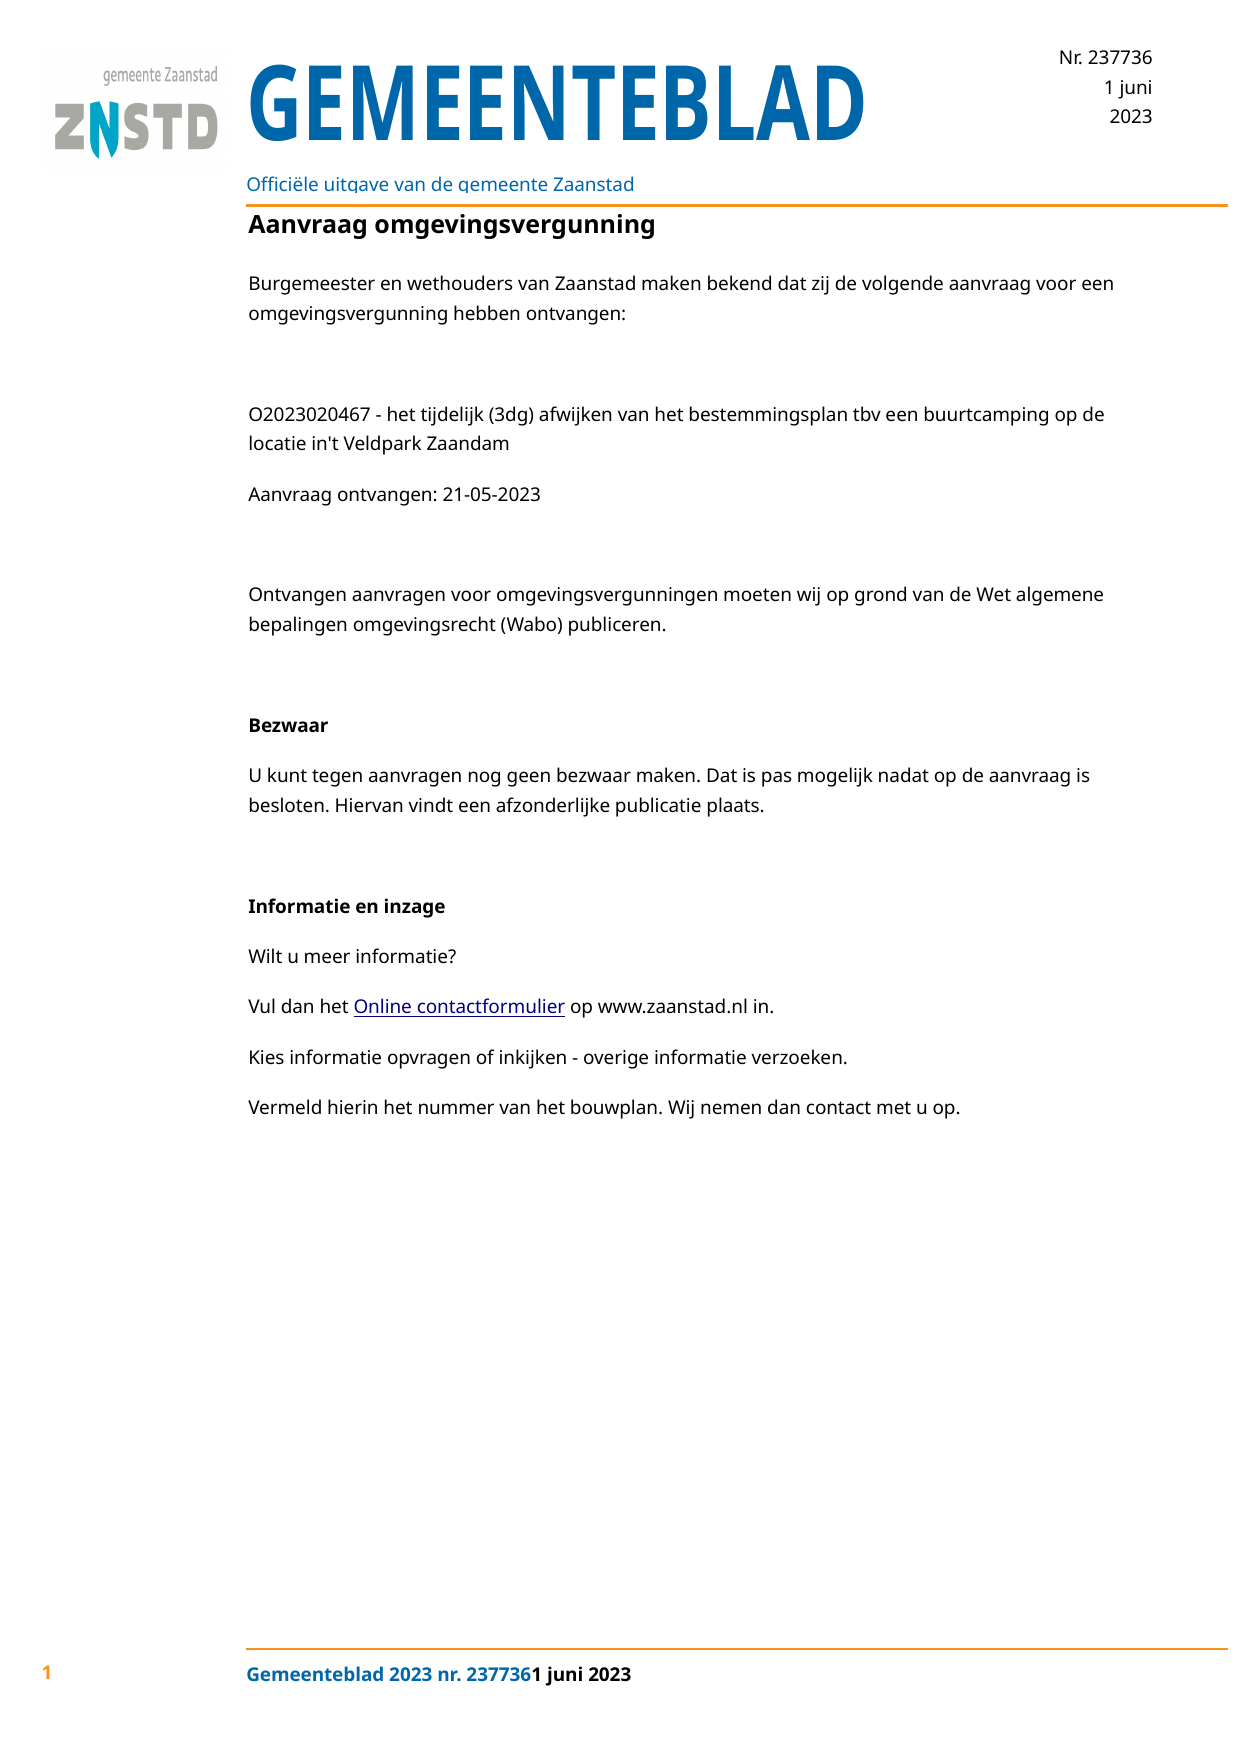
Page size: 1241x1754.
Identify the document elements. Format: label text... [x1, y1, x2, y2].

text Aanvraag ontvangen: 21-05-2023 [248, 481, 1152, 506]
text Wilt u meer informatie? [248, 943, 1152, 969]
text Burgemeester en wethouders van Zaanstad maken bekend dat zij de volgende aanvraag voor een omgevingsvergunning hebben ontvangen: [248, 270, 1152, 326]
text Informatie en inzage [248, 893, 1152, 918]
picture [41, 47, 231, 172]
text O2023020467 - het tijdelijk (3dg) afwijken van het bestemmingsplan tbv een buurtcamping op de locatie in't Veldpark Zaandam [248, 401, 1152, 456]
text U kunt tegen aanvragen nog geen bezwaar maken. Dat is pas mogelijk nadat op de aanvraag is besloten. Hiervan vindt een afzonderlijke publicatie plaats. [248, 762, 1152, 818]
text Kies informatie opvragen of inkijken - overige informatie verzoeken. [248, 1044, 1152, 1070]
text Vul dan het Online contactformulier op www.zaanstad.nl in. [248, 994, 1152, 1019]
text Vermeld hierin het nummer van het bouwplan. Wij nemen dan contact met u op. [248, 1094, 1152, 1120]
text Aanvraag omgevingsvergunning [248, 207, 1152, 241]
text Bezwaar [248, 712, 1152, 738]
text Ontvangen aanvragen voor omgevingsvergunningen moeten wij op grond van de Wet algemene bepalingen omgevingsrecht (Wabo) publiceren. [248, 582, 1152, 637]
